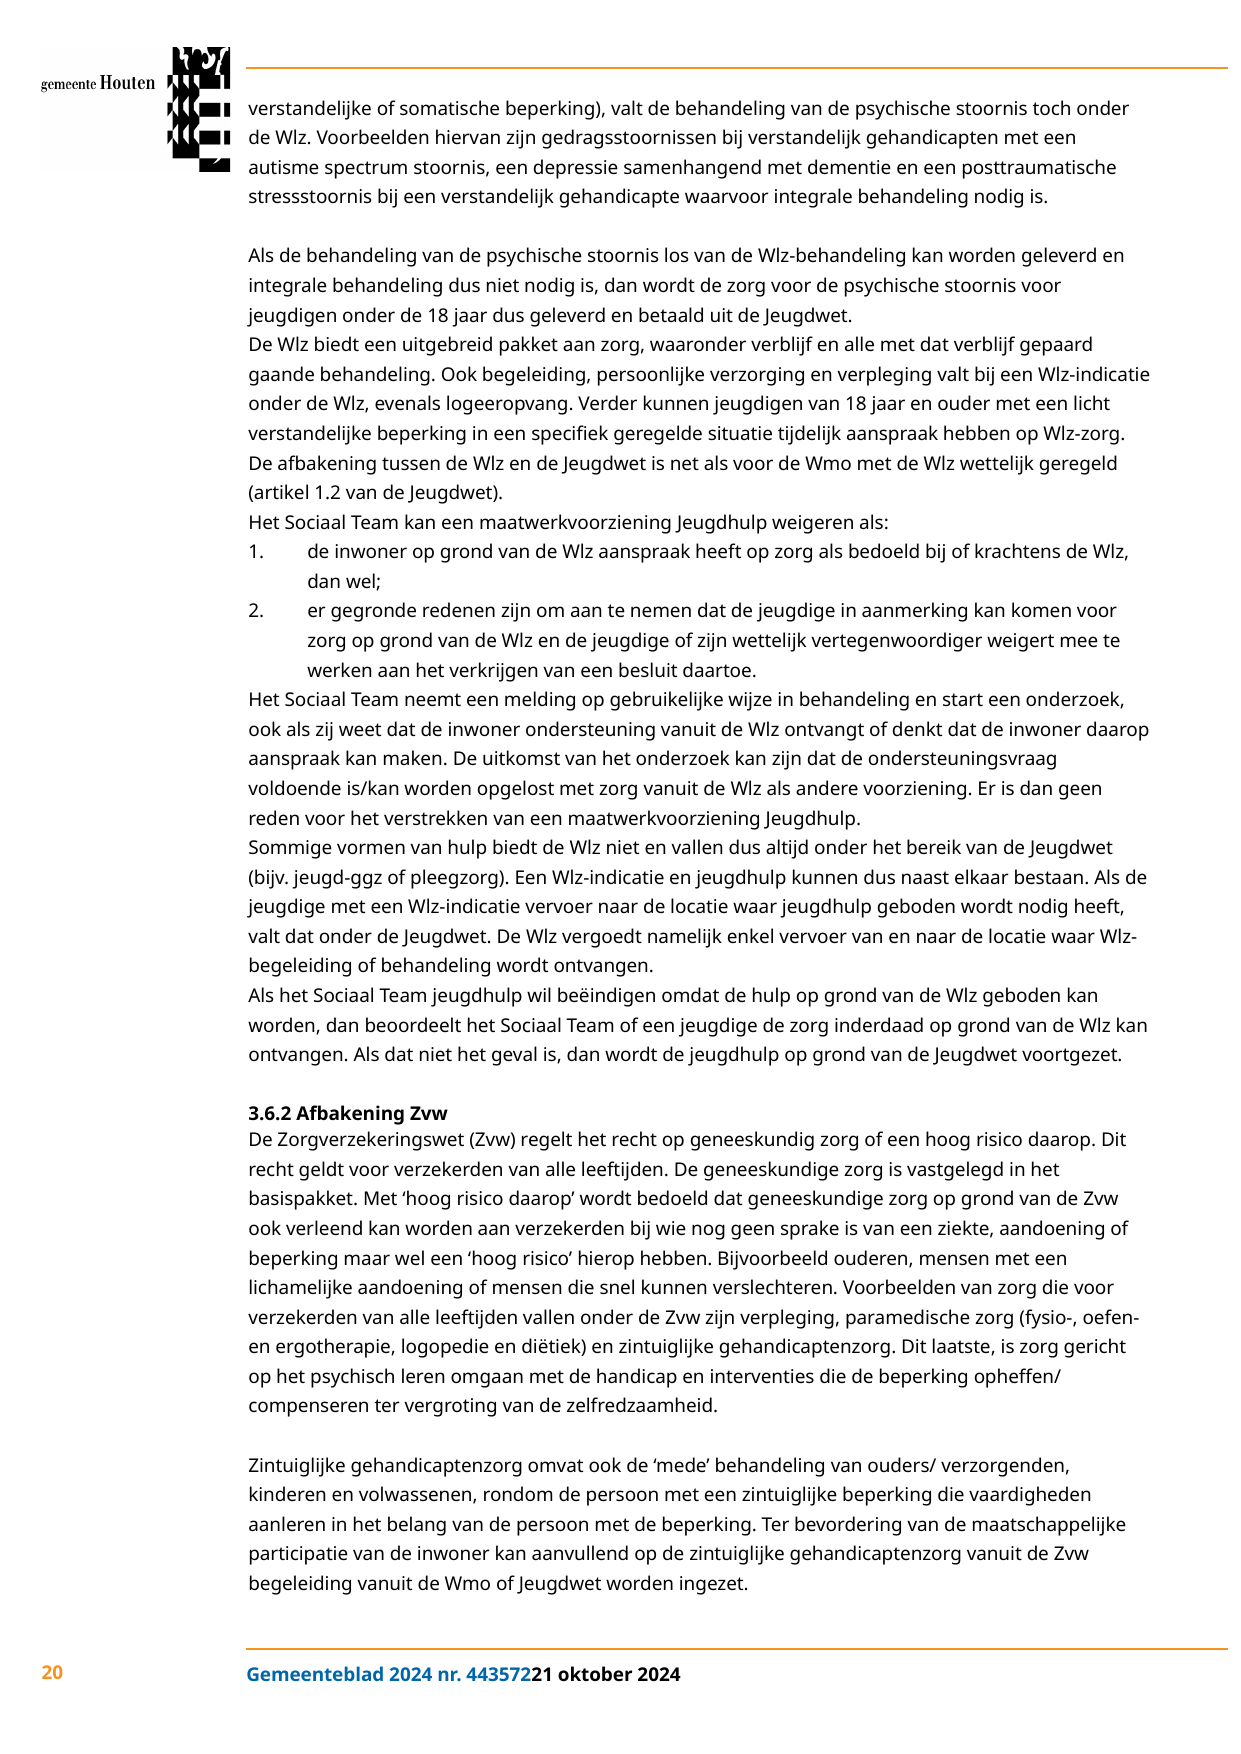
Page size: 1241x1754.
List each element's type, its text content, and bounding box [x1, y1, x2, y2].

text Het Sociaal Team neemt een melding op gebruikelijke wijze in behandeling en start een onderzoek, ook als zij weet dat de inwoner ondersteuning vanuit de Wlz ontvangt of denkt dat de inwoner daarop aanspraak kan maken. De uitkomst van het onderzoek kan zijn dat de ondersteuningsvraag voldoende is/kan worden opgelost met zorg vanuit de Wlz als andere voorziening. Er is dan geen reden voor het verstrekken van een maatwerkvoorziening Jeugdhulp. [248, 686, 1152, 831]
text De Wlz biedt een uitgebreid pakket aan zorg, waaronder verblijf en alle met dat verblijf gepaard gaande behandeling. Ook begeleiding, persoonlijke verzorging en verpleging valt bij een Wlz-indicatie onder de Wlz, evenals logeeropvang. Verder kunnen jeugdigen van 18 jaar en ouder met een licht verstandelijke beperking in een specifiek geregelde situatie tijdelijk aanspraak hebben op Wlz-zorg. [248, 331, 1152, 446]
list de inwoner op grond van de Wlz aanspraak heeft op zorg als bedoeld bij of krachtens de Wlz, dan wel; [248, 538, 1152, 594]
text Sommige vormen van hulp biedt de Wlz niet en vallen dus altijd onder het bereik van de Jeugdwet (bijv. jeugd-ggz of pleegzorg). Een Wlz-indicatie en jeugdhulp kunnen dus naast elkaar bestaan. Als de jeugdige met een Wlz-indicatie vervoer naar de locatie waar jeugdhulp geboden wordt nodig heeft, valt dat onder de Jeugdwet. De Wlz vergoedt namelijk enkel vervoer van en naar de locatie waar Wlz-begeleiding of behandeling wordt ontvangen. [248, 834, 1152, 978]
text De Zorgverzekeringswet (Zvw) regelt het recht op geneeskundig zorg of een hoog risico daarop. Dit recht geldt voor verzekerden van alle leeftijden. De geneeskundige zorg is vastgelegd in het basispakket. Met ‘hoog risico daarop’ wordt bedoeld dat geneeskundige zorg op grond van de Zvw ook verleend kan worden aan verzekerden bij wie nog geen sprake is van een ziekte, aandoening of beperking maar wel een ‘hoog risico’ hierop hebben. Bijvoorbeeld ouderen, mensen met een lichamelijke aandoening of mensen die snel kunnen verslechteren. Voorbeelden van zorg die voor verzekerden van alle leeftijden vallen onder de Zvw zijn verpleging, paramedische zorg (fysio-, oefen- en ergotherapie, logopedie en diëtiek) en zintuiglijke gehandicaptenzorg. Dit laatste, is zorg gericht op het psychisch leren omgaan met de handicap en interventies die de beperking opheffen/ compenseren ter vergroting van de zelfredzaamheid. [248, 1126, 1152, 1418]
picture [41, 47, 231, 172]
text Het Sociaal Team kan een maatwerkvoorziening Jeugdhulp weigeren als: [248, 509, 1152, 535]
text 3.6.2 Afbakening Zvw [248, 1101, 1152, 1126]
list er gegronde redenen zijn om aan te nemen dat de jeugdige in aanmerking kan komen voor zorg op grond van de Wlz en de jeugdige of zijn wettelijk vertegenwoordiger weigert mee te werken aan het verkrijgen van een besluit daartoe. [248, 598, 1152, 683]
text Zintuiglijke gehandicaptenzorg omvat ook de ‘mede’ behandeling van ouders/ verzorgenden, kinderen en volwassenen, rondom de persoon met een zintuiglijke beperking die vaardigheden aanleren in het belang van de persoon met de beperking. Ter bevordering van de maatschappelijke participatie van de inwoner kan aanvullend op de zintuiglijke gehandicaptenzorg vanuit de Zvw begeleiding vanuit de Wmo of Jeugdwet worden ingezet. [248, 1452, 1152, 1596]
text Als het Sociaal Team jeugdhulp wil beëindigen omdat de hulp op grond van de Wlz geboden kan worden, dan beoordeelt het Sociaal Team of een jeugdige de zorg inderdaad op grond van de Wlz kan ontvangen. Als dat niet het geval is, dan wordt de jeugdhulp op grond van de Jeugdwet voortgezet. [248, 982, 1152, 1067]
text Als de behandeling van de psychische stoornis los van de Wlz-behandeling kan worden geleverd en integrale behandeling dus niet nodig is, dan wordt de zorg voor de psychische stoornis voor jeugdigen onder de 18 jaar dus geleverd en betaald uit de Jeugdwet. [248, 243, 1152, 328]
text verstandelijke of somatische beperking), valt de behandeling van de psychische stoornis toch onder de Wlz. Voorbeelden hiervan zijn gedragsstoornissen bij verstandelijk gehandicapten met een autisme spectrum stoornis, een depressie samenhangend met dementie en een posttraumatische stressstoornis bij een verstandelijk gehandicapte waarvoor integrale behandeling nodig is. [248, 95, 1152, 209]
text De afbakening tussen de Wlz en de Jeugdwet is net als voor de Wmo met de Wlz wettelijk geregeld (artikel 1.2 van de Jeugdwet). [248, 450, 1152, 505]
